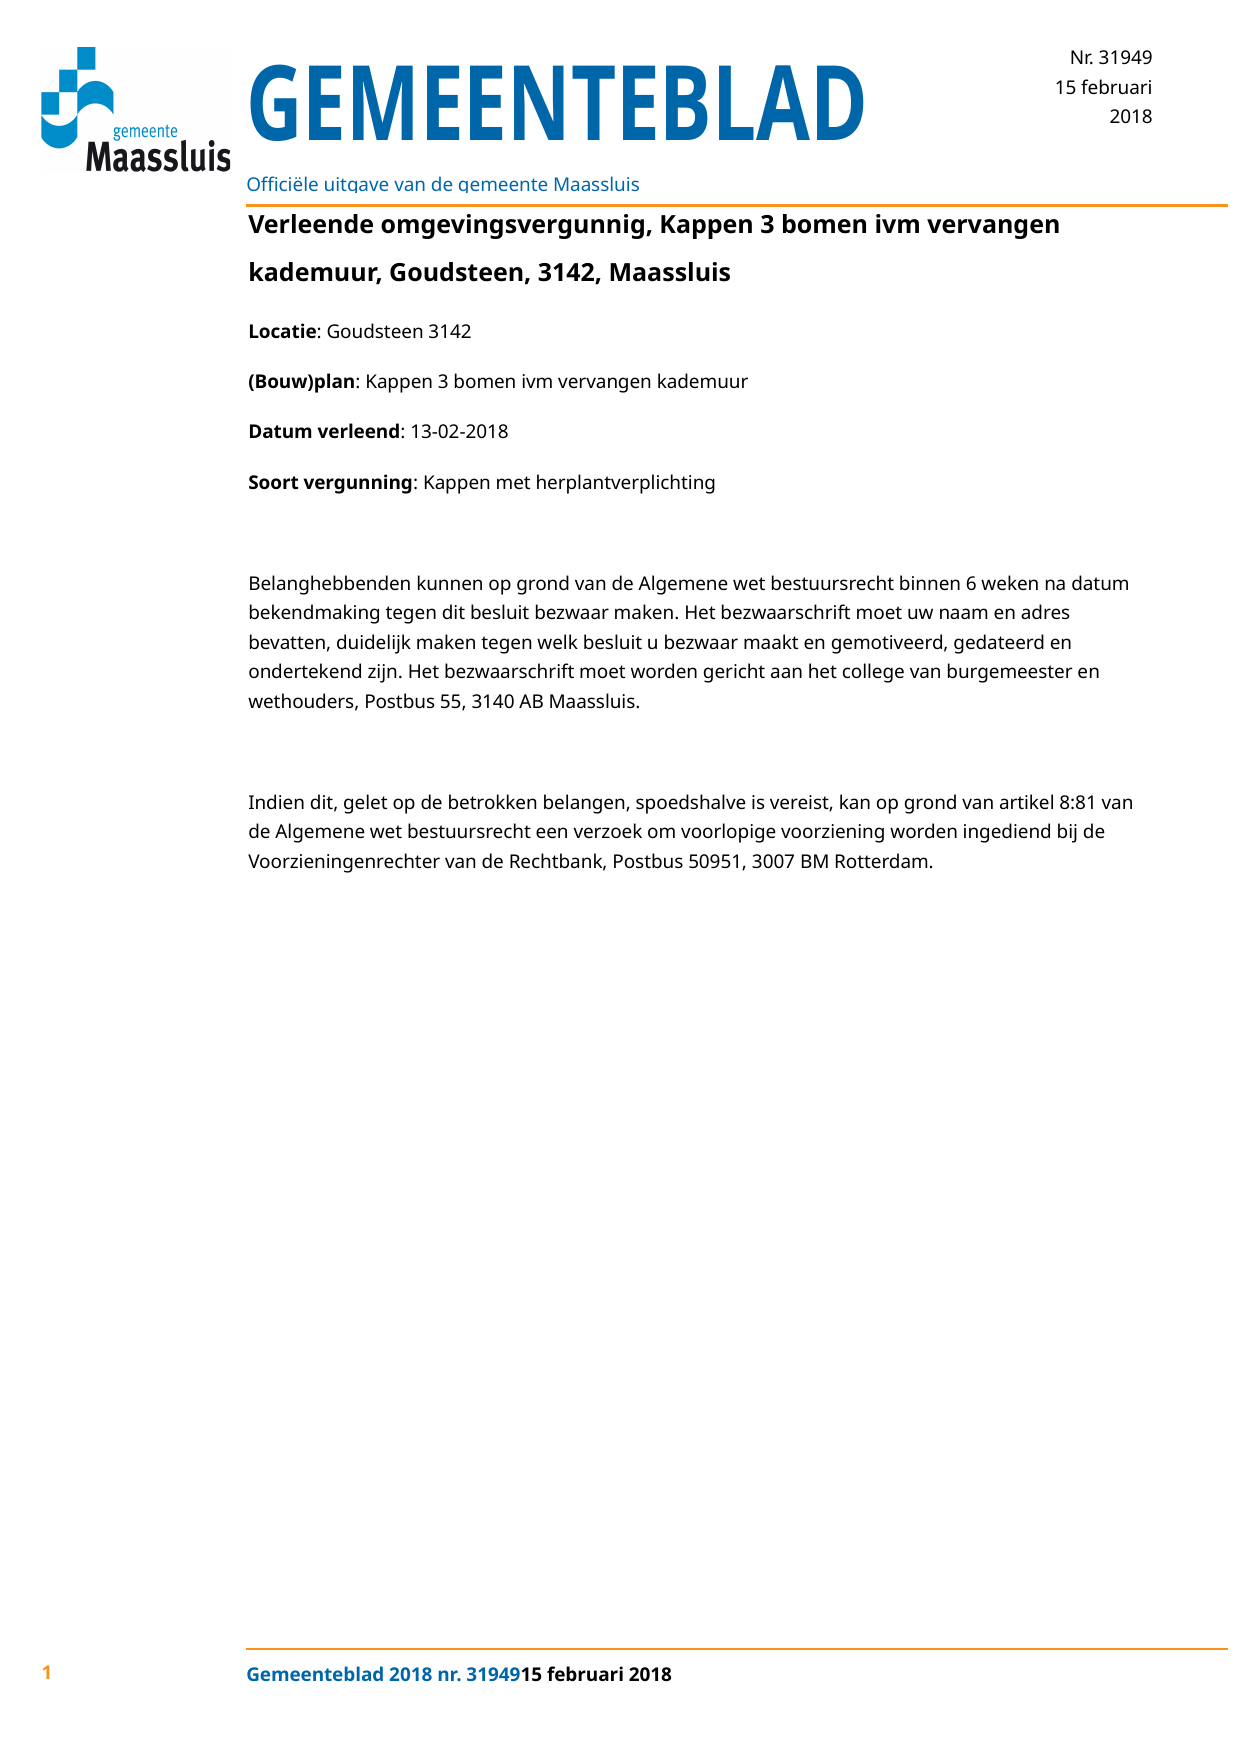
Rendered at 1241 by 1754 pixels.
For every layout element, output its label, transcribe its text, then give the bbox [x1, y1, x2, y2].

picture [41, 47, 231, 172]
text Soort vergunning: Kappen met herplantverplichting [248, 469, 1152, 495]
text Locatie: Goudsteen 3142 [248, 318, 1152, 344]
text Datum verleend: 13-02-2018 [248, 419, 1152, 444]
text Indien dit, gelet op de betrokken belangen, spoedshalve is vereist, kan op grond van artikel 8:81 van de Algemene wet bestuursrecht een verzoek om voorlopige voorziening worden ingediend bij de Voorzieningenrechter van de Rechtbank, Postbus 50951, 3007 BM Rotterdam. [248, 789, 1152, 874]
text (Bouw)plan: Kappen 3 bomen ivm vervangen kademuur [248, 368, 1152, 394]
picture [41, 47, 77, 92]
text Verleende omgevingsvergunnig, Kappen 3 bomen ivm vervangen kademuur, Goudsteen, 3142, Maassluis [248, 207, 1152, 288]
text Belanghebbenden kunnen op grond van de Algemene wet bestuursrecht binnen 6 weken na datum bekendmaking tegen dit besluit bezwaar maken. Het bezwaarschrift moet uw naam en adres bevatten, duidelijk maken tegen welk besluit u bezwaar maakt en gemotiveerd, gedateerd en ondertekend zijn. Het bezwaarschrift moet worden gericht aan het college van burgemeester en wethouders, Postbus 55, 3140 AB Maassluis. [248, 570, 1152, 714]
